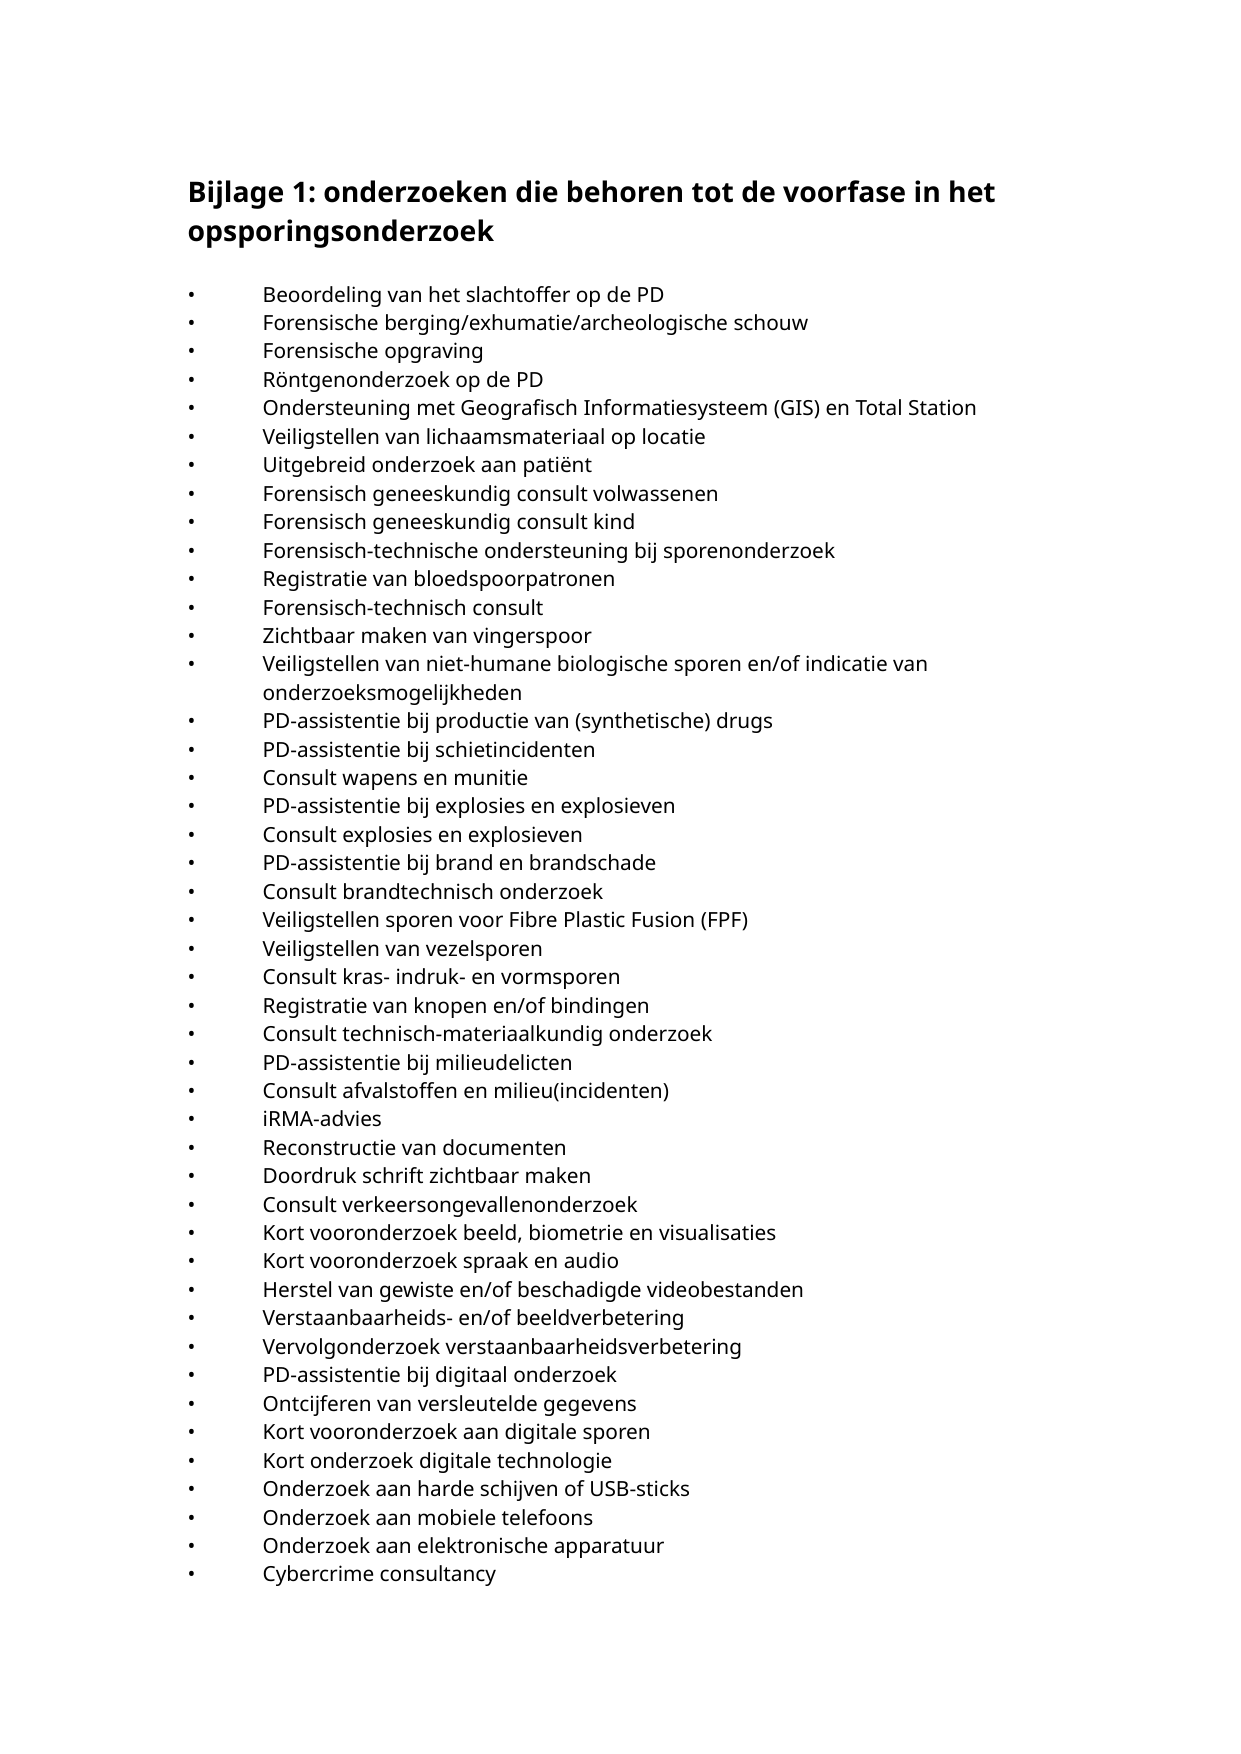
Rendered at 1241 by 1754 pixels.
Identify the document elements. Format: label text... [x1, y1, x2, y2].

list Zichtbaar maken van vingerspoor [187, 621, 1053, 649]
list Forensisch geneeskundig consult volwassenen [187, 479, 1053, 507]
list Consult brandtechnisch onderzoek [187, 877, 1053, 905]
list Onderzoek aan mobiele telefoons [187, 1503, 1053, 1531]
list Forensische berging/exhumatie/archeologische schouw [187, 308, 1053, 337]
list PD-assistentie bij milieudelicten [187, 1048, 1053, 1076]
list Ontcijferen van versleutelde gegevens [187, 1389, 1053, 1417]
list Veiligstellen van lichaamsmateriaal op locatie [187, 422, 1053, 450]
list Registratie van bloedspoorpatronen [187, 564, 1053, 593]
list Kort vooronderzoek beeld, biometrie en visualisaties [187, 1218, 1053, 1247]
list Beoordeling van het slachtoffer op de PD [187, 280, 1053, 308]
list Veiligstellen van vezelsporen [187, 934, 1053, 962]
list Veiligstellen van niet-humane biologische sporen en/of indicatie van onderzoeksmogelijkheden [187, 649, 1053, 706]
list Doordruk schrift zichtbaar maken [187, 1161, 1053, 1190]
list Forensisch-technische ondersteuning bij sporenonderzoek [187, 536, 1053, 564]
list Herstel van gewiste en/of beschadigde videobestanden [187, 1275, 1053, 1303]
list Consult kras- indruk- en vormsporen [187, 962, 1053, 991]
list PD-assistentie bij explosies en explosieven [187, 792, 1053, 820]
list Veiligstellen sporen voor Fibre Plastic Fusion (FPF) [187, 905, 1053, 934]
list Consult afvalstoffen en milieu(incidenten) [187, 1076, 1053, 1104]
list PD-assistentie bij brand en brandschade [187, 848, 1053, 877]
list Verstaanbaarheids- en/of beeldverbetering [187, 1303, 1053, 1332]
list Forensisch-technisch consult [187, 593, 1053, 621]
list Consult verkeersongevallenonderzoek [187, 1190, 1053, 1218]
list Registratie van knopen en/of bindingen [187, 991, 1053, 1019]
list Vervolgonderzoek verstaanbaarheidsverbetering [187, 1332, 1053, 1360]
list Forensisch geneeskundig consult kind [187, 507, 1053, 536]
list Ondersteuning met Geografisch Informatiesysteem (GIS) en Total Station [187, 393, 1053, 422]
list Consult explosies en explosieven [187, 820, 1053, 848]
list Kort onderzoek digitale technologie [187, 1446, 1053, 1474]
list Onderzoek aan harde schijven of USB-sticks [187, 1474, 1053, 1503]
list Uitgebreid onderzoek aan patiënt [187, 450, 1053, 479]
subtitle Bijlage 1: onderzoeken die behoren tot de voorfase in het opsporingsonderzoek [187, 172, 1053, 250]
list PD-assistentie bij digitaal onderzoek [187, 1360, 1053, 1389]
list Consult wapens en munitie [187, 763, 1053, 792]
list Kort vooronderzoek spraak en audio [187, 1247, 1053, 1275]
list Röntgenonderzoek op de PD [187, 365, 1053, 393]
list Onderzoek aan elektronische apparatuur [187, 1531, 1053, 1559]
list Reconstructie van documenten [187, 1133, 1053, 1161]
list Cybercrime consultancy [187, 1559, 1053, 1588]
list PD-assistentie bij productie van (synthetische) drugs [187, 706, 1053, 735]
list PD-assistentie bij schietincidenten [187, 735, 1053, 763]
list Forensische opgraving [187, 337, 1053, 365]
list Kort vooronderzoek aan digitale sporen [187, 1417, 1053, 1446]
list iRMA-advies [187, 1104, 1053, 1133]
list Consult technisch-materiaalkundig onderzoek [187, 1019, 1053, 1048]
